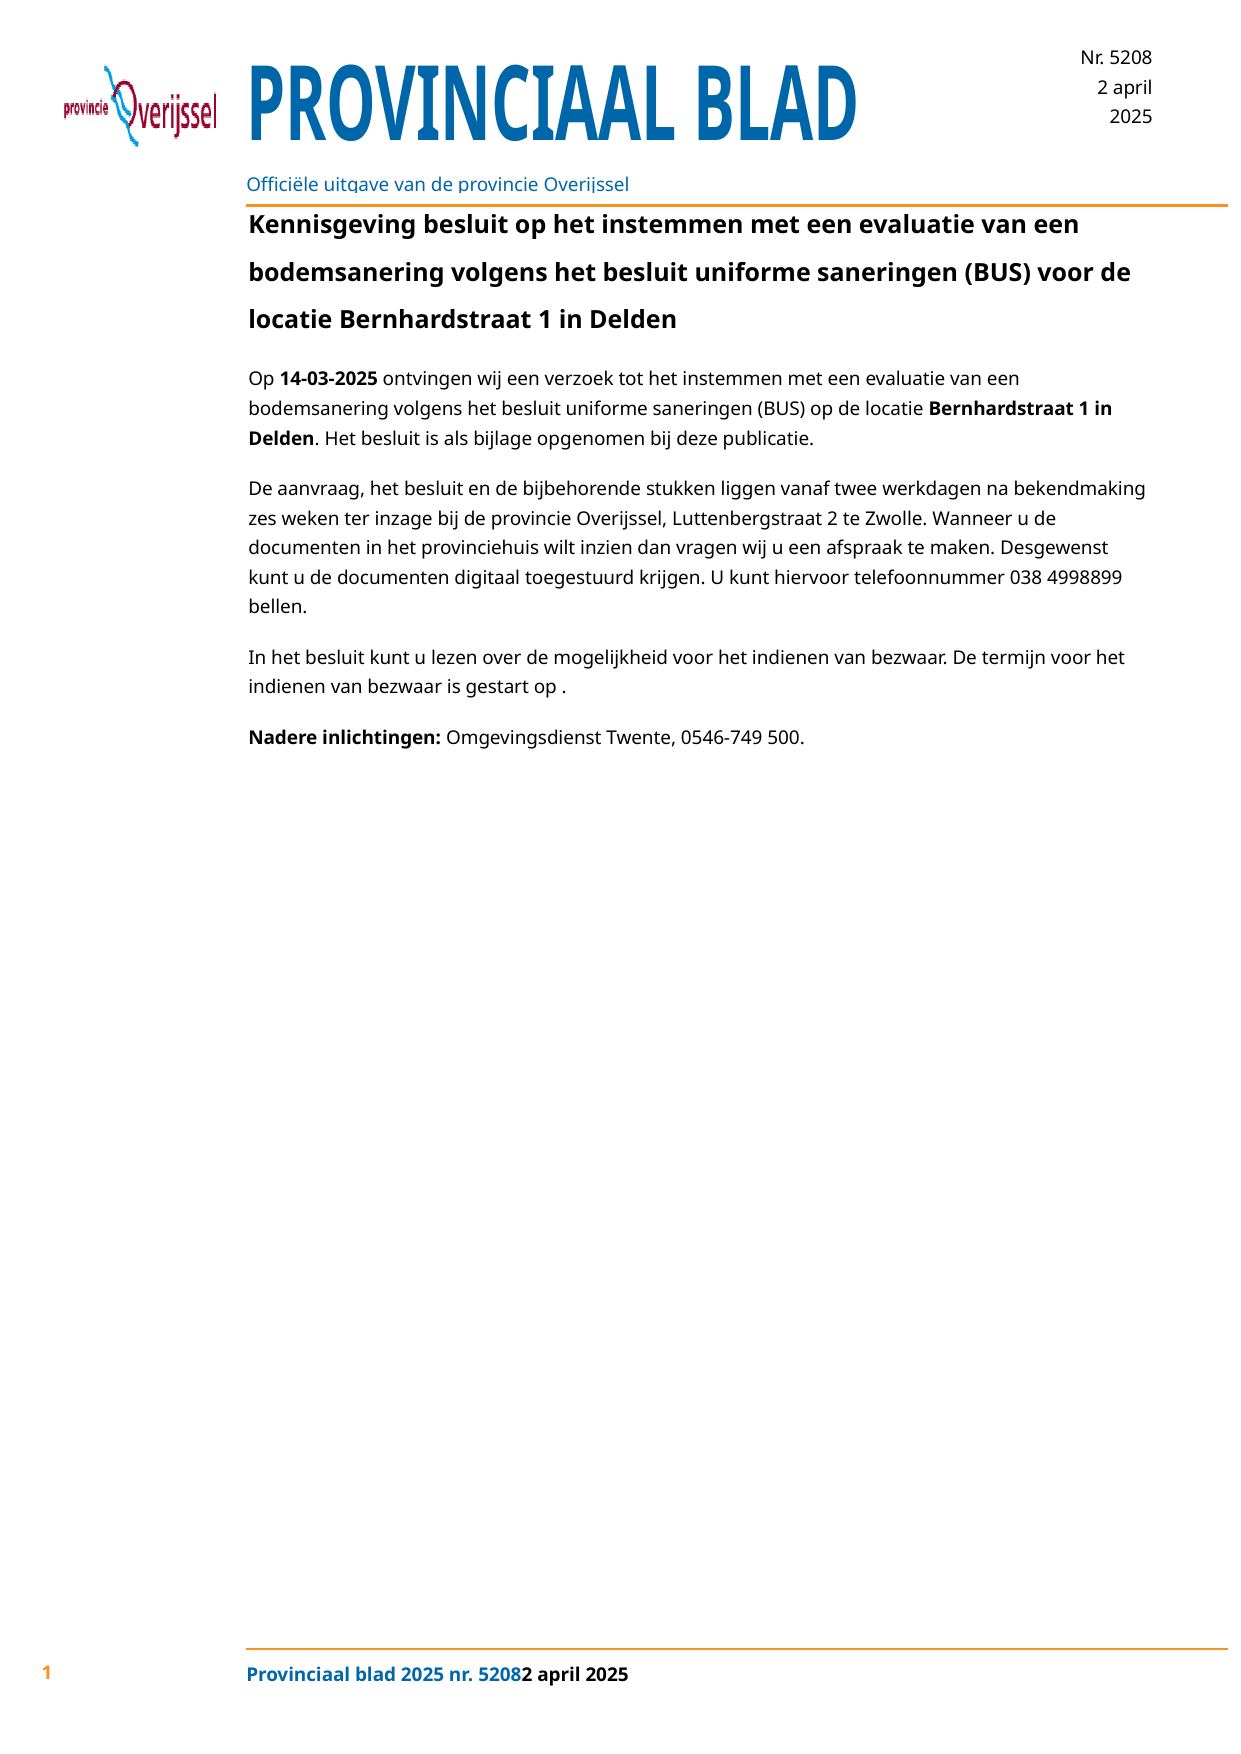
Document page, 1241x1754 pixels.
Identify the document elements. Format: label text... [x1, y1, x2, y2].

text In het besluit kunt u lezen over de mogelijkheid voor het indienen van bezwaar. De termijn voor het indienen van bezwaar is gestart op . [248, 644, 1152, 699]
text Op 14-03-2025 ontvingen wij een verzoek tot het instemmen met een evaluatie van een bodemsanering volgens het besluit uniforme saneringen (BUS) op de locatie Bernhardstraat 1 in Delden. Het besluit is als bijlage opgenomen bij deze publicatie. [248, 366, 1152, 450]
text Kennisgeving besluit op het instemmen met een evaluatie van een bodemsanering volgens het besluit uniforme saneringen (BUS) voor de locatie Bernhardstraat 1 in Delden [248, 207, 1152, 336]
text De aanvraag, het besluit en de bijbehorende stukken liggen vanaf twee werkdagen na bekendmaking zes weken ter inzage bij de provincie Overijssel, Luttenbergstraat 2 te Zwolle. Wanneer u de documenten in het provinciehuis wilt inzien dan vragen wij u een afspraak te maken. Desgewenst kunt u de documenten digitaal toegestuurd krijgen. U kunt hiervoor telefoonnummer 038 4998899 bellen. [248, 475, 1152, 619]
text Nadere inlichtingen: Omgevingsdienst Twente, 0546-749 500. [248, 724, 1152, 749]
picture [41, 47, 231, 172]
